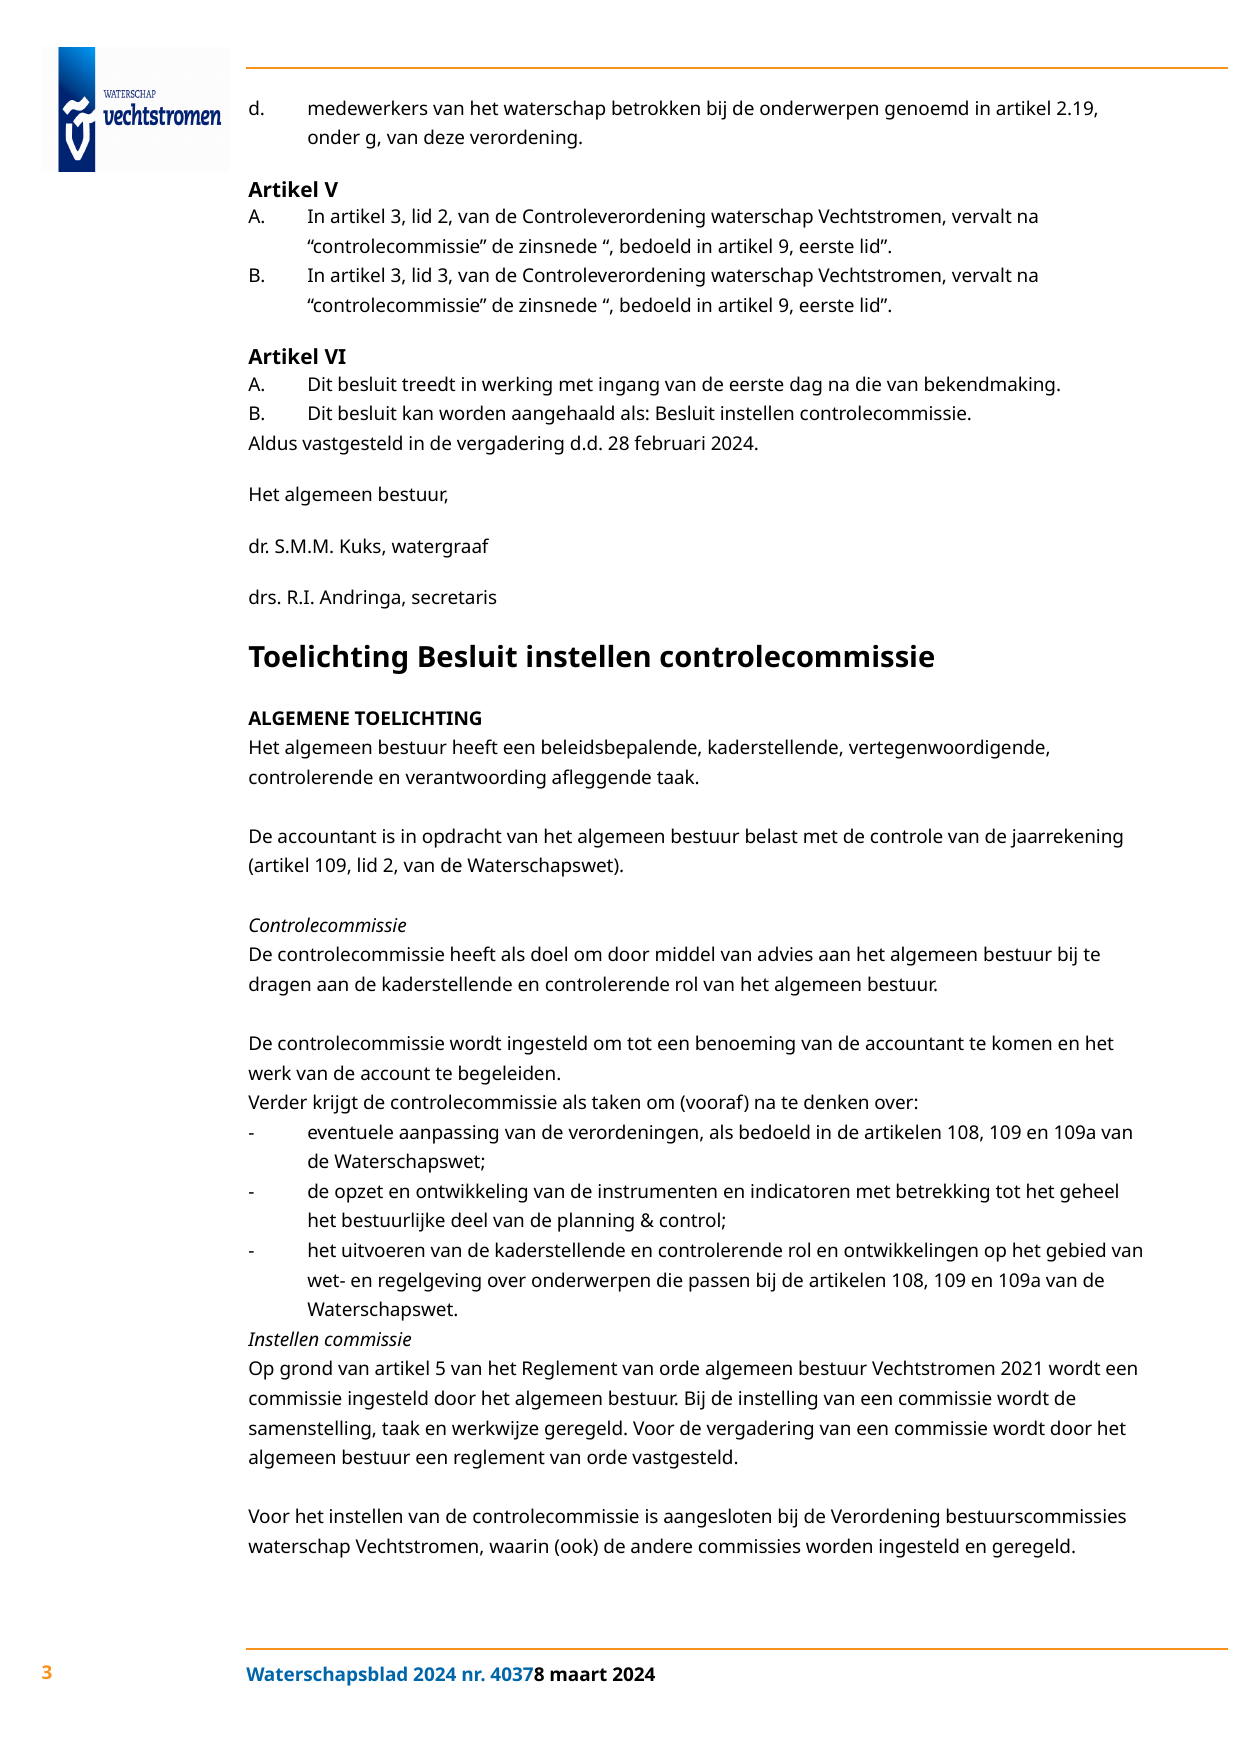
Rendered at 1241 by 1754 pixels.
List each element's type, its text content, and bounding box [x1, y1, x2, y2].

text Het algemeen bestuur, [248, 481, 1152, 507]
text dr. S.M.M. Kuks, watergraaf [248, 533, 1152, 559]
text Aldus vastgesteld in de vergadering d.d. 28 februari 2024. [248, 430, 1152, 456]
list eventuele aanpassing van de verordeningen, als bedoeld in de artikelen 108, 109 en 109a van de Waterschapswet; [248, 1119, 1152, 1174]
list Dit besluit kan worden aangehaald als: Besluit instellen controlecommissie. [248, 400, 1152, 426]
text Op grond van artikel 5 van het Reglement van orde algemeen bestuur Vechtstromen 2021 wordt een commissie ingesteld door het algemeen bestuur. Bij de instelling van een commissie wordt de samenstelling, taak en werkwijze geregeld. Voor de vergadering van een commissie wordt door het algemeen bestuur een reglement van orde vastgesteld. [248, 1356, 1152, 1470]
text Artikel V [248, 175, 1152, 203]
text Controlecommissie [248, 912, 1152, 937]
text Het algemeen bestuur heeft een beleidsbepalende, kaderstellende, vertegenwoordigende, controlerende en verantwoording afleggende taak. [248, 734, 1152, 789]
list het uitvoeren van de kaderstellende en controlerende rol en ontwikkelingen op het gebied van wet- en regelgeving over onderwerpen die passen bij de artikelen 108, 109 en 109a van de Waterschapswet. [248, 1237, 1152, 1322]
text Voor het instellen van de controlecommissie is aangesloten bij de Verordening bestuurscommissies waterschap Vechtstromen, waarin (ook) de andere commissies worden ingesteld en geregeld. [248, 1503, 1152, 1559]
text De controlecommissie heeft als doel om door middel van advies aan het algemeen bestuur bij te dragen aan de kaderstellende en controlerende rol van het algemeen bestuur. [248, 941, 1152, 997]
list de opzet en ontwikkeling van de instrumenten en indicatoren met betrekking tot het geheel het bestuurlijke deel van de planning & control; [248, 1178, 1152, 1233]
text De accountant is in opdracht van het algemeen bestuur belast met de controle van de jaarrekening (artikel 109, lid 2, van de Waterschapswet). [248, 823, 1152, 878]
text drs. R.I. Andringa, secretaris [248, 584, 1152, 610]
text ALGEMENE TOELICHTING [248, 705, 1152, 730]
list Dit besluit treedt in werking met ingang van de eerste dag na die van bekendmaking. [248, 371, 1152, 397]
text Toelichting Besluit instellen controlecommissie [248, 636, 1152, 676]
list In artikel 3, lid 2, van de Controleverordening waterschap Vechtstromen, vervalt na “controlecommissie” de zinsnede “, bedoeld in artikel 9, eerste lid”. [248, 203, 1152, 258]
list medewerkers van het waterschap betrokken bij de onderwerpen genoemd in artikel 2.19, onder g, van deze verordening. [248, 95, 1152, 150]
text Instellen commissie [248, 1326, 1152, 1352]
picture [41, 47, 231, 172]
text Verder krijgt de controlecommissie als taken om (vooraf) na te denken over: [248, 1089, 1152, 1115]
text Artikel VI [248, 342, 1152, 371]
list In artikel 3, lid 3, van de Controleverordening waterschap Vechtstromen, vervalt na “controlecommissie” de zinsnede “, bedoeld in artikel 9, eerste lid”. [248, 262, 1152, 318]
text De controlecommissie wordt ingesteld om tot een benoeming van de accountant te komen en het werk van de account te begeleiden. [248, 1030, 1152, 1085]
